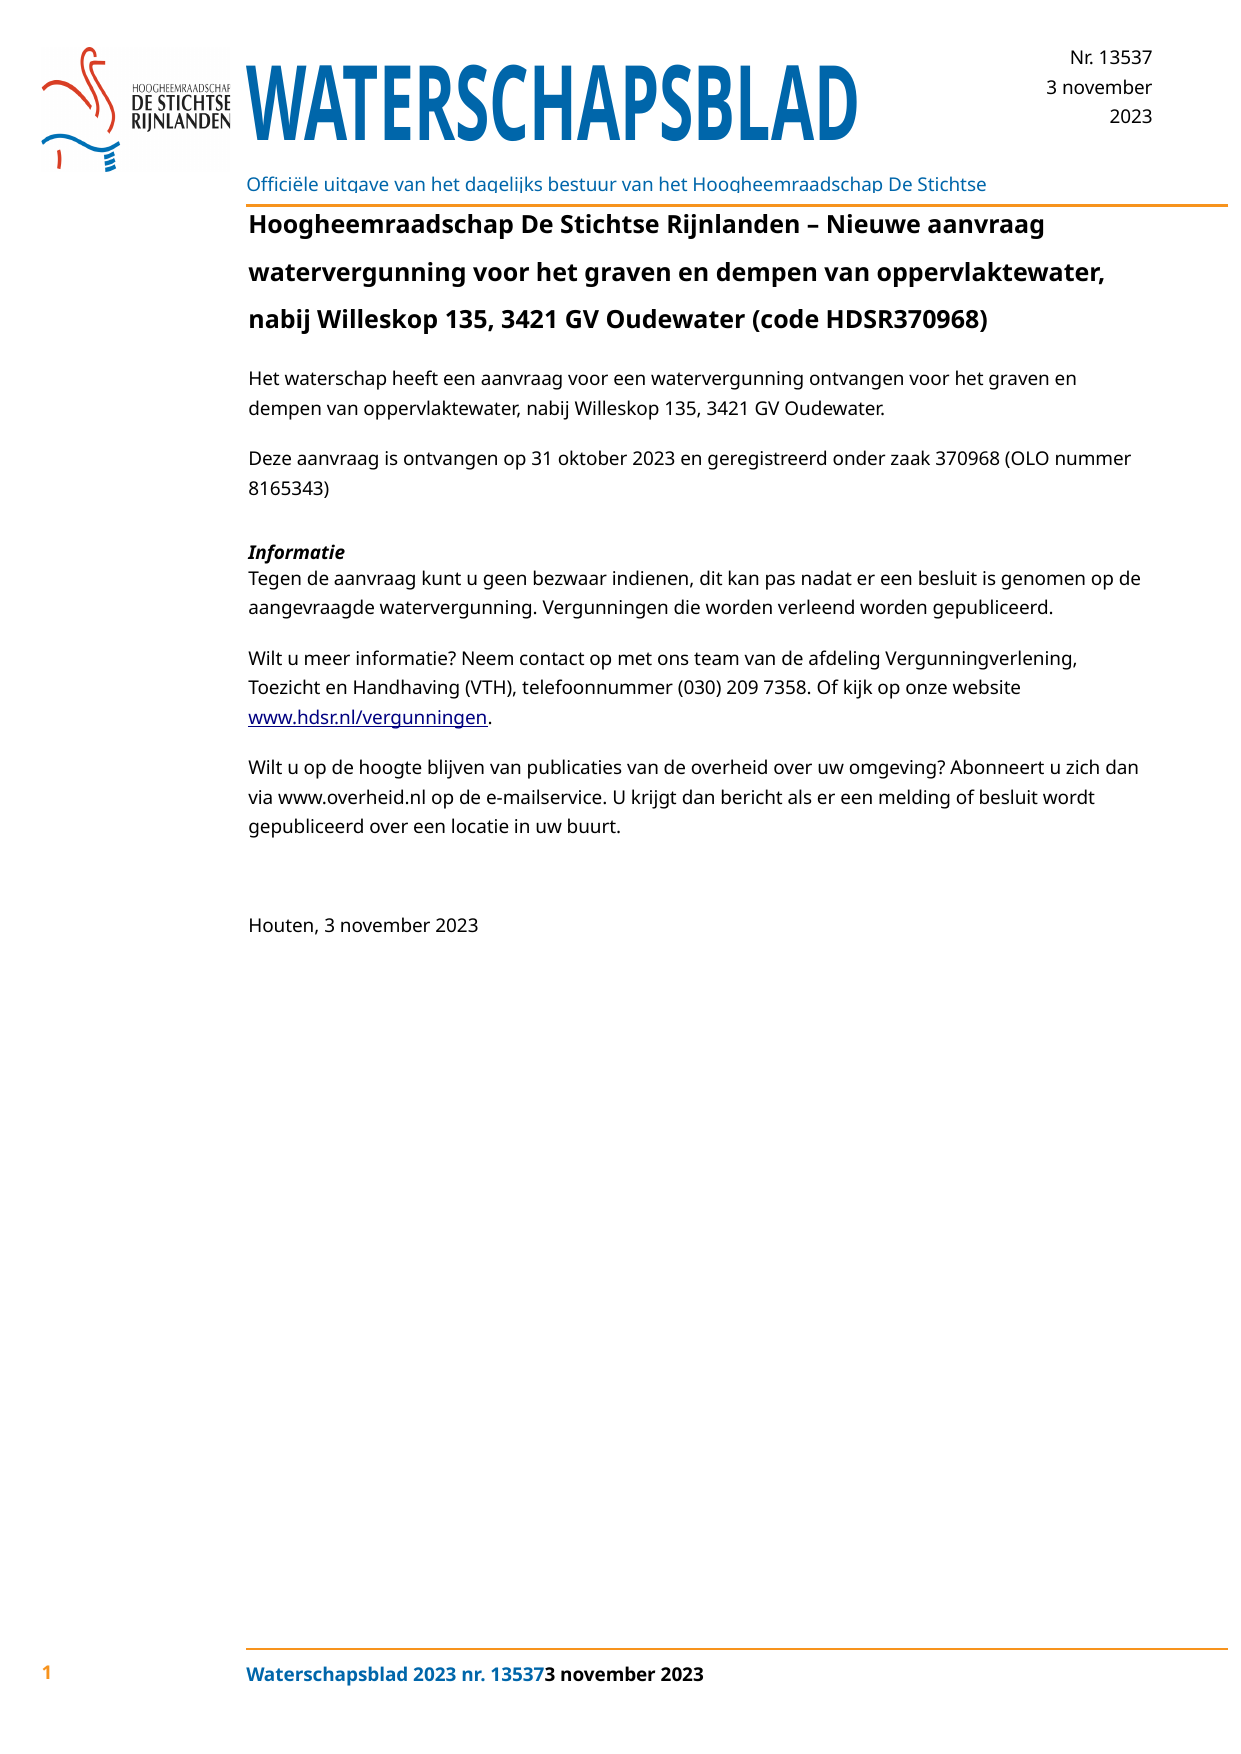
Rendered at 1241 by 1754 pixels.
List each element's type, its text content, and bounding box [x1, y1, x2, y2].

text Informatie [248, 539, 1152, 565]
picture [41, 47, 231, 172]
text Tegen de aanvraag kunt u geen bezwaar indienen, dit kan pas nadat er een besluit is genomen op de aangevraagde watervergunning. Vergunningen die worden verleend worden gepubliceerd. [248, 565, 1152, 620]
text Wilt u meer informatie? Neem contact op met ons team van de afdeling Vergunningverlening, Toezicht en Handhaving (VTH), telefoonnummer (030) 209 7358. Of kijk op onze website www.hdsr.nl/vergunningen. [248, 645, 1152, 730]
text Het waterschap heeft een aanvraag voor een watervergunning ontvangen voor het graven en dempen van oppervlaktewater, nabij Willeskop 135, 3421 GV Oudewater. [248, 366, 1152, 421]
text Deze aanvraag is ontvangen op 31 oktober 2023 en geregistreerd onder zaak 370968 (OLO nummer 8165343) [248, 446, 1152, 501]
text Houten, 3 november 2023 [248, 912, 1152, 937]
text Hoogheemraadschap De Stichtse Rijnlanden – Nieuwe aanvraag watervergunning voor het graven en dempen van oppervlaktewater, nabij Willeskop 135, 3421 GV Oudewater (code HDSR370968) [248, 207, 1152, 336]
text Wilt u op de hoogte blijven van publicaties van de overheid over uw omgeving? Abonneert u zich dan via www.overheid.nl op de e-mailservice. U krijgt dan bericht als er een melding of besluit wordt gepubliceerd over een locatie in uw buurt. [248, 754, 1152, 839]
